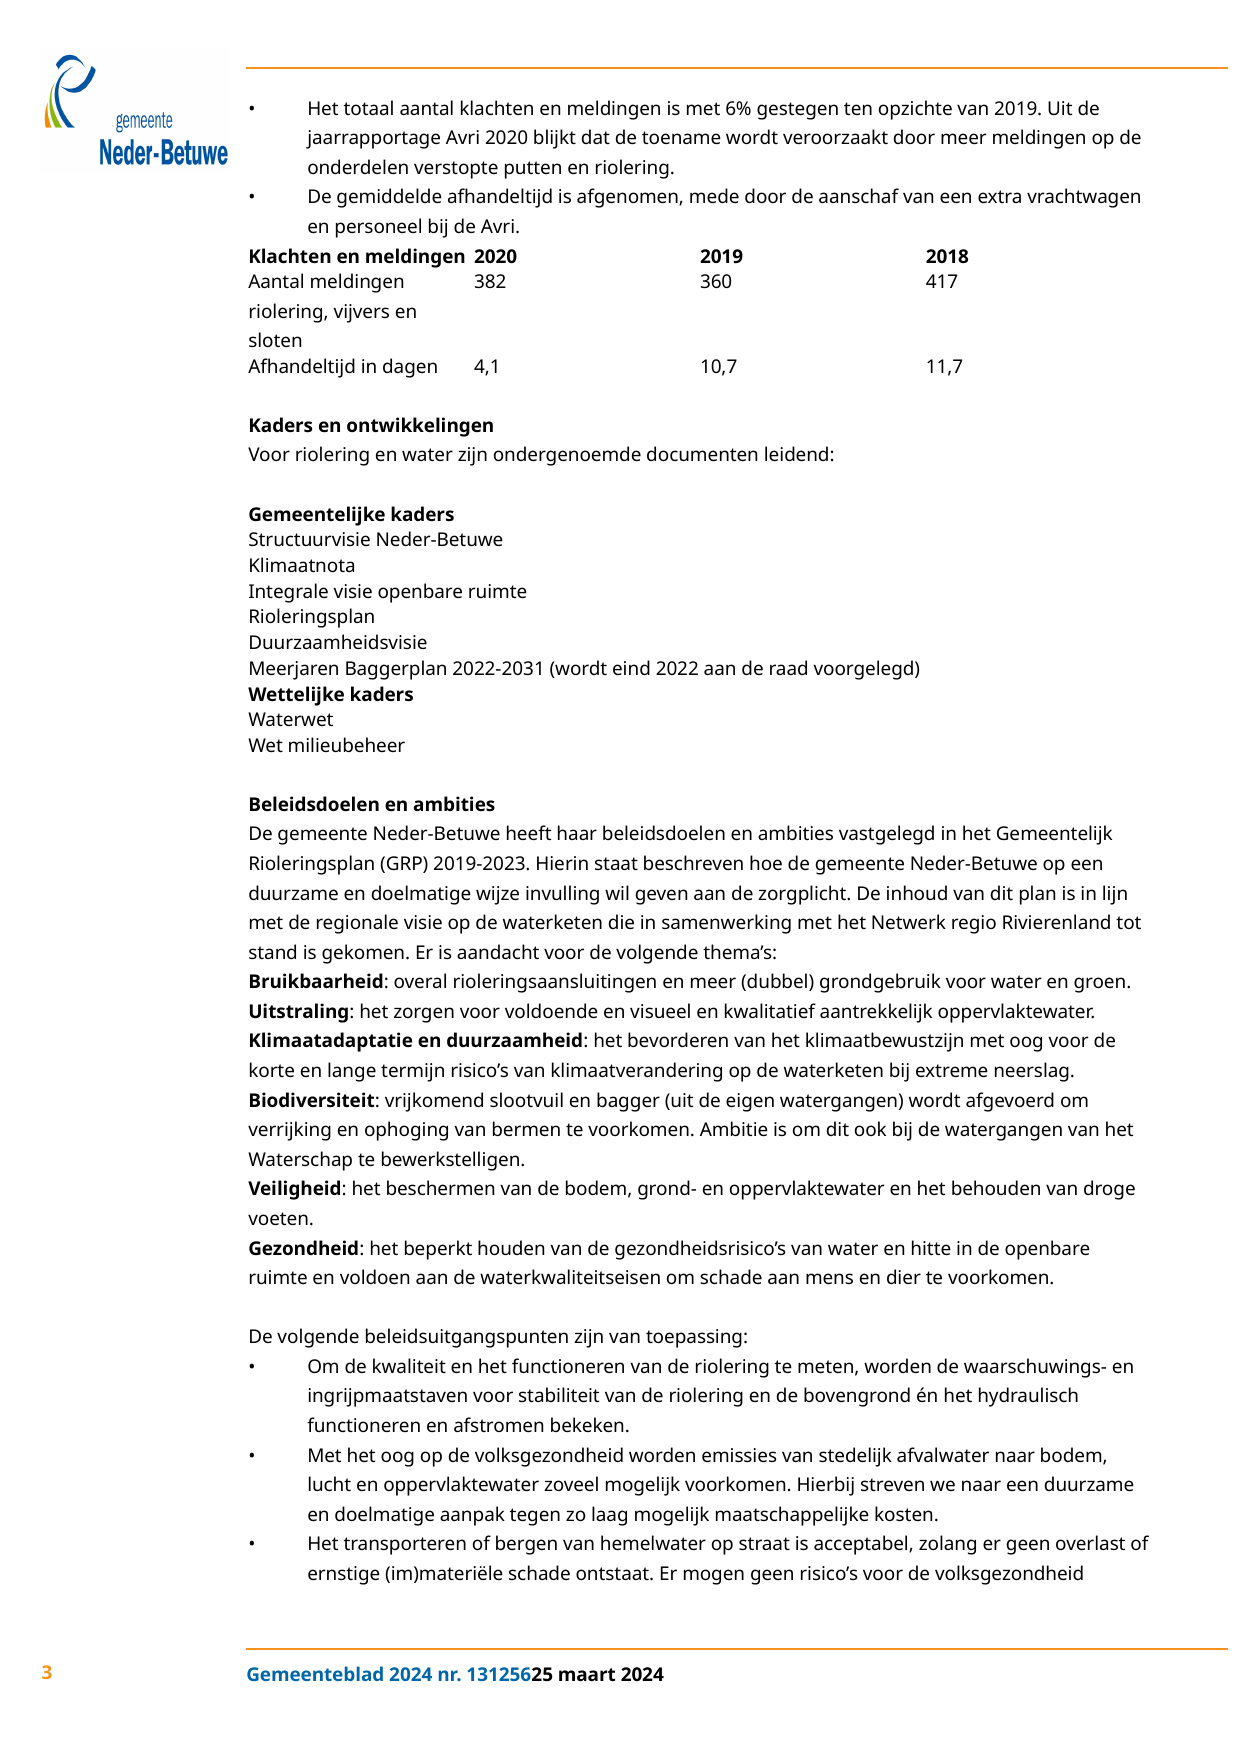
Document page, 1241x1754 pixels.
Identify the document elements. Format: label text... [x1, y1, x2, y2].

list De gemiddelde afhandeltijd is afgenomen, mede door de aanschaf van een extra vrachtwagen en personeel bij de Avri. [248, 183, 1152, 239]
table_cell Aantal meldingen riolering, vijvers en sloten [248, 269, 474, 353]
list Het totaal aantal klachten en meldingen is met 6% gestegen ten opzichte van 2019. Uit de jaarrapportage Avri 2020 blijkt dat de toename wordt veroorzaakt door meer meldingen op de onderdelen verstopte putten en riolering. [248, 95, 1152, 180]
table_cell Waterwet [248, 707, 1152, 732]
text Gezondheid: het beperkt houden van de gezondheidsrisico’s van water en hitte in de openbare ruimte en voldoen aan de waterkwaliteitseisen om schade aan mens en dier te voorkomen. [248, 1235, 1152, 1290]
table_cell Klimaatnota [248, 552, 1152, 578]
text Kaders en ontwikkelingen [248, 412, 1152, 438]
text Uitstraling: het zorgen voor voldoende en visueel en kwalitatief aantrekkelijk oppervlaktewater. [248, 998, 1152, 1024]
table_cell 417 [926, 269, 1152, 353]
table_cell 10,7 [700, 354, 926, 379]
table_header 2020 [474, 243, 700, 268]
table_header 2019 [700, 243, 926, 268]
table_header Klachten en meldingen [248, 243, 474, 268]
list Het transporteren of bergen van hemelwater op straat is acceptabel, zolang er geen overlast of ernstige (im)materiële schade ontstaat. Er mogen geen risico’s voor de volksgezondheid [248, 1531, 1152, 1586]
picture [41, 47, 231, 172]
list Met het oog op de volksgezondheid worden emissies van stedelijk afvalwater naar bodem, lucht en oppervlaktewater zoveel mogelijk voorkomen. Hierbij streven we naar een duurzame en doelmatige aanpak tegen zo laag mogelijk maatschappelijke kosten. [248, 1442, 1152, 1527]
table_cell 360 [700, 269, 926, 353]
text De volgende beleidsuitgangspunten zijn van toepassing: [248, 1323, 1152, 1349]
text Veiligheid: het beschermen van de bodem, grond- en oppervlaktewater en het behouden van droge voeten. [248, 1176, 1152, 1231]
table_cell 382 [474, 269, 700, 353]
text Bruikbaarheid: overal rioleringsaansluitingen en meer (dubbel) grondgebruik voor water en groen. [248, 968, 1152, 994]
table_header 2018 [926, 243, 1152, 268]
table_cell Meerjaren Baggerplan 2022-2031 (wordt eind 2022 aan de raad voorgelegd) [248, 655, 1152, 681]
text Biodiversiteit: vrijkomend slootvuil en bagger (uit de eigen watergangen) wordt afgevoerd om verrijking en ophoging van bermen te voorkomen. Ambitie is om dit ook bij de watergangen van het Waterschap te bewerkstelligen. [248, 1087, 1152, 1172]
text Klimaatadaptatie en duurzaamheid: het bevorderen van het klimaatbewustzijn met oog voor de korte en lange termijn risico’s van klimaatverandering op de waterketen bij extreme neerslag. [248, 1028, 1152, 1083]
table_cell Afhandeltijd in dagen [248, 354, 474, 379]
list Om de kwaliteit en het functioneren van de riolering te meten, worden de waarschuwings- en ingrijpmaatstaven voor stabiliteit van de riolering en de bovengrond én het hydraulisch functioneren en afstromen bekeken. [248, 1353, 1152, 1438]
table_cell Wettelijke kaders [248, 681, 1152, 707]
text Voor riolering en water zijn ondergenoemde documenten leidend: [248, 442, 1152, 467]
table_cell Integrale visie openbare ruimte [248, 578, 1152, 604]
table_cell Rioleringsplan [248, 604, 1152, 629]
table_cell Wet milieubeheer [248, 733, 1152, 758]
table_cell Structuurvisie Neder-Betuwe [248, 527, 1152, 552]
table_header Gemeentelijke kaders [248, 501, 1152, 527]
table_cell Duurzaamheidsvisie [248, 630, 1152, 655]
table_cell 4,1 [474, 354, 700, 379]
text Beleidsdoelen en ambities [248, 791, 1152, 817]
text De gemeente Neder-Betuwe heeft haar beleidsdoelen en ambities vastgelegd in het Gemeentelijk Rioleringsplan (GRP) 2019-2023. Hierin staat beschreven hoe de gemeente Neder-Betuwe op een duurzame en doelmatige wijze invulling wil geven aan de zorgplicht. De inhoud van dit plan is in lijn met de regionale visie op de waterketen die in samenwerking met het Netwerk regio Rivierenland tot stand is gekomen. Er is aandacht voor de volgende thema’s: [248, 821, 1152, 964]
table_cell 11,7 [926, 354, 1152, 379]
